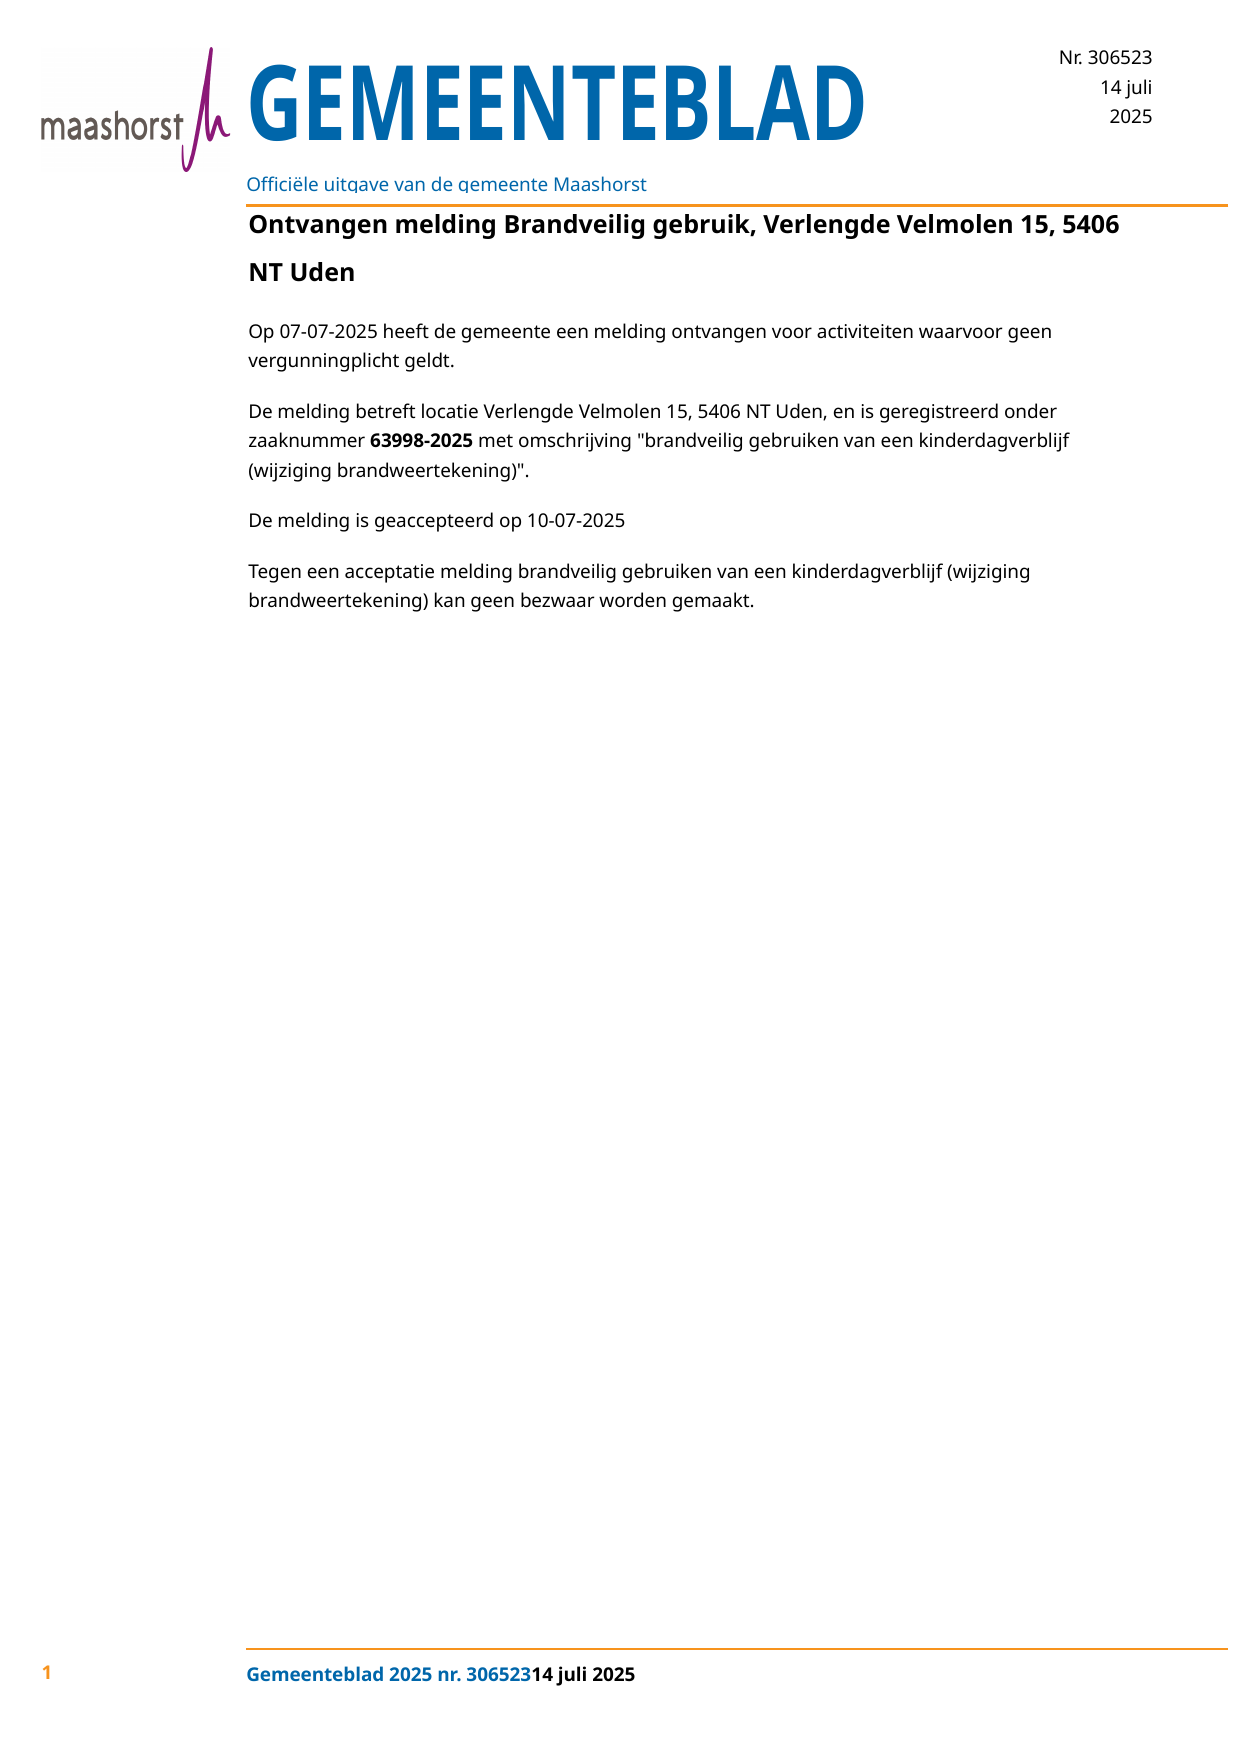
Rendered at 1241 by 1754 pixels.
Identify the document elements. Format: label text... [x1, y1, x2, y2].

text Ontvangen melding Brandveilig gebruik, Verlengde Velmolen 15, 5406 NT Uden [248, 207, 1152, 288]
text Tegen een acceptatie melding brandveilig gebruiken van een kinderdagverblijf (wijziging brandweertekening) kan geen bezwaar worden gemaakt. [248, 558, 1152, 613]
text De melding betreft locatie Verlengde Velmolen 15, 5406 NT Uden, en is geregistreerd onder zaaknummer 63998-2025 met omschrijving "brandveilig gebruiken van een kinderdagverblijf (wijziging brandweertekening)". [248, 398, 1152, 483]
picture [41, 47, 231, 172]
text Op 07-07-2025 heeft de gemeente een melding ontvangen voor activiteiten waarvoor geen vergunningplicht geldt. [248, 318, 1152, 373]
text De melding is geaccepteerd op 10-07-2025 [248, 507, 1152, 533]
